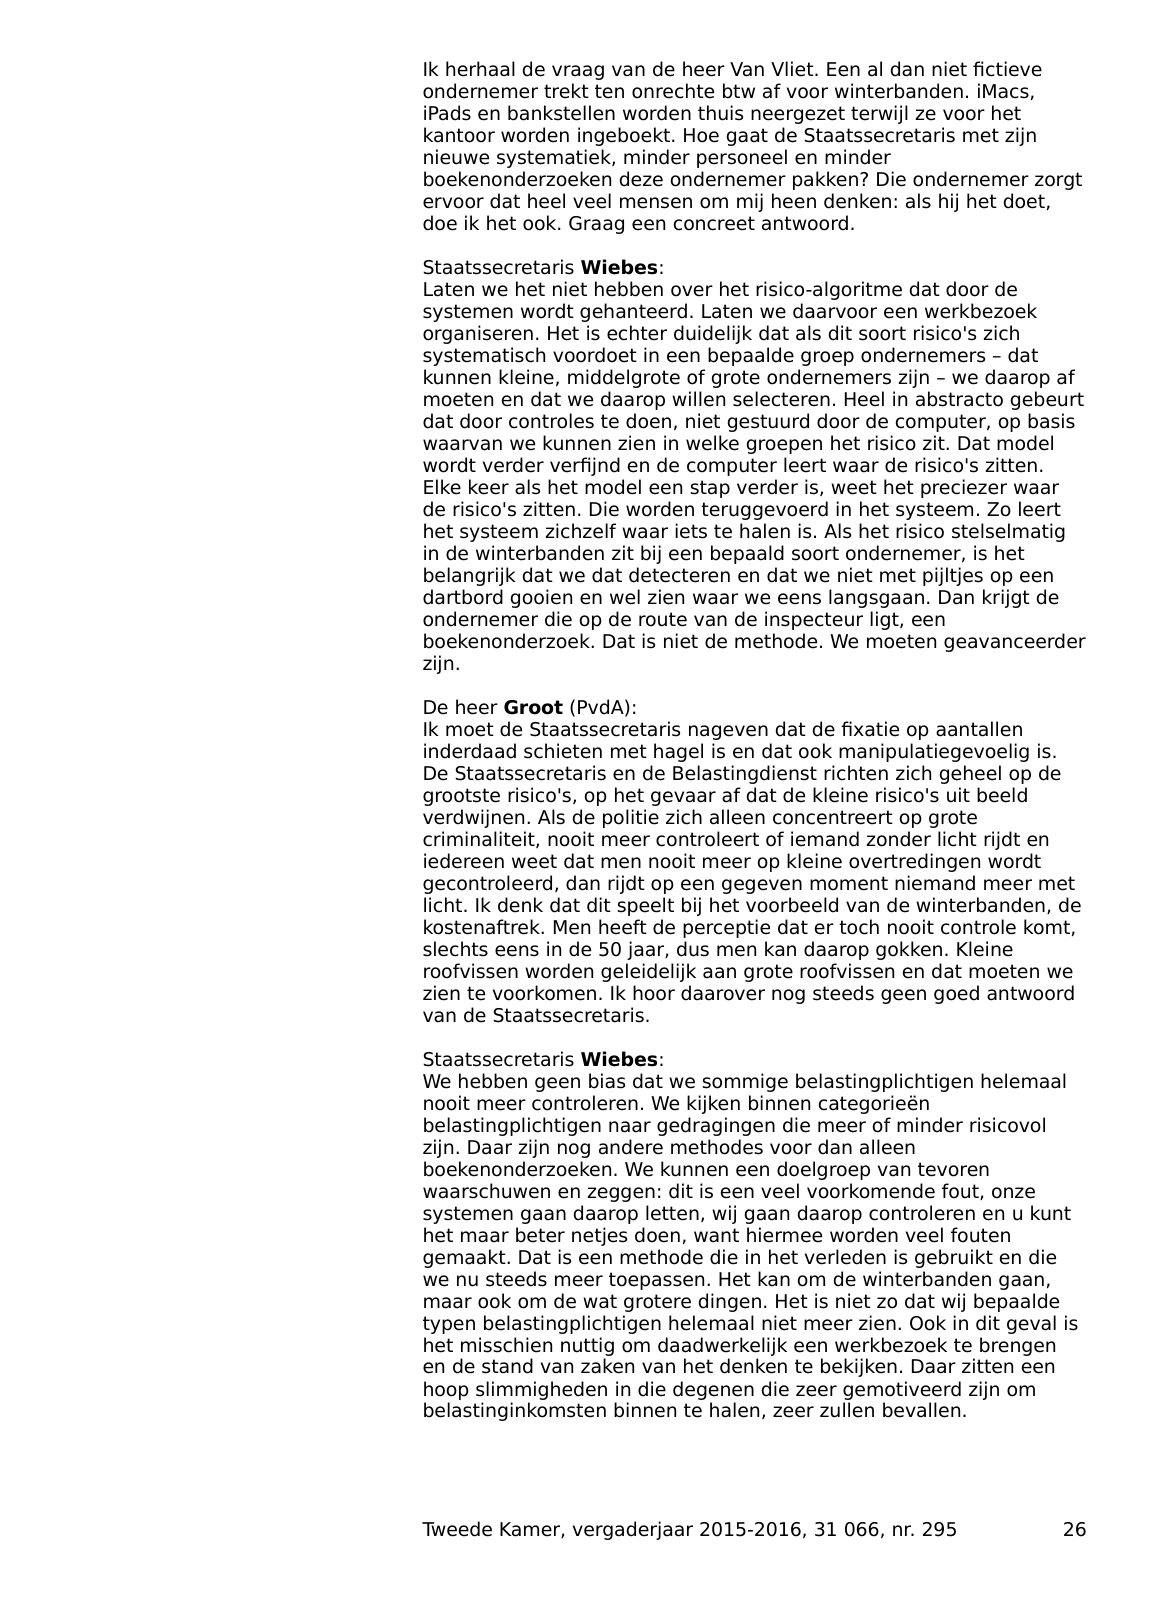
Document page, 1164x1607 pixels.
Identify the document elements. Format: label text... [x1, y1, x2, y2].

text Staatssecretaris Wiebes: [422, 1049, 1087, 1071]
text Ik moet de Staatssecretaris nageven dat de fixatie op aantallen inderdaad schieten met hagel is en dat ook manipulatiegevoelig is. De Staatssecretaris en de Belastingdienst richten zich geheel op de grootste risico's, op het gevaar af dat de kleine risico's uit beeld verdwijnen. Als de politie zich alleen concentreert op grote criminaliteit, nooit meer controleert of iemand zonder licht rijdt en iedereen weet dat men nooit meer op kleine overtredingen wordt gecontroleerd, dan rijdt op een gegeven moment niemand meer met licht. Ik denk dat dit speelt bij het voorbeeld van de winterbanden, de kostenaftrek. Men heeft de perceptie dat er toch nooit controle komt, slechts eens in de 50 jaar, dus men kan daarop gokken. Kleine roofvissen worden geleidelijk aan grote roofvissen en dat moeten we zien te voorkomen. Ik hoor daarover nog steeds geen goed antwoord van de Staatssecretaris. [422, 719, 1087, 1027]
text Ik herhaal de vraag van de heer Van Vliet. Een al dan niet fictieve ondernemer trekt ten onrechte btw af voor winterbanden. iMacs, iPads en bankstellen worden thuis neergezet terwijl ze voor het kantoor worden ingeboekt. Hoe gaat de Staatssecretaris met zijn nieuwe systematiek, minder personeel en minder boekenonderzoeken deze ondernemer pakken? Die ondernemer zorgt ervoor dat heel veel mensen om mij heen denken: als hij het doet, doe ik het ook. Graag een concreet antwoord. [422, 59, 1087, 235]
text De heer Groot (PvdA): [422, 697, 1087, 719]
text Laten we het niet hebben over het risico-algoritme dat door de systemen wordt gehanteerd. Laten we daarvoor een werkbezoek organiseren. Het is echter duidelijk dat als dit soort risico's zich systematisch voordoet in een bepaalde groep ondernemers – dat kunnen kleine, middelgrote of grote ondernemers zijn – we daarop af moeten en dat we daarop willen selecteren. Heel in abstracto gebeurt dat door controles te doen, niet gestuurd door de computer, op basis waarvan we kunnen zien in welke groepen het risico zit. Dat model wordt verder verfijnd en de computer leert waar de risico's zitten. Elke keer als het model een stap verder is, weet het preciezer waar de risico's zitten. Die worden teruggevoerd in het systeem. Zo leert het systeem zichzelf waar iets te halen is. Als het risico stelselmatig in de winterbanden zit bij een bepaald soort ondernemer, is het belangrijk dat we dat detecteren en dat we niet met pijltjes op een dartbord gooien en wel zien waar we eens langsgaan. Dan krijgt de ondernemer die op de route van de inspecteur ligt, een boekenonderzoek. Dat is niet de methode. We moeten geavanceerder zijn. [422, 279, 1087, 675]
text We hebben geen bias dat we sommige belastingplichtigen helemaal nooit meer controleren. We kijken binnen categorieën belastingplichtigen naar gedragingen die meer of minder risicovol zijn. Daar zijn nog andere methodes voor dan alleen boekenonderzoeken. We kunnen een doelgroep van tevoren waarschuwen en zeggen: dit is een veel voorkomende fout, onze systemen gaan daarop letten, wij gaan daarop controleren en u kunt het maar beter netjes doen, want hiermee worden veel fouten gemaakt. Dat is een methode die in het verleden is gebruikt en die we nu steeds meer toepassen. Het kan om de winterbanden gaan, maar ook om de wat grotere dingen. Het is niet zo dat wij bepaalde typen belastingplichtigen helemaal niet meer zien. Ook in dit geval is het misschien nuttig om daadwerkelijk een werkbezoek te brengen en de stand van zaken van het denken te bekijken. Daar zitten een hoop slimmigheden in die degenen die zeer gemotiveerd zijn om belastinginkomsten binnen te halen, zeer zullen bevallen. [422, 1071, 1087, 1422]
text Staatssecretaris Wiebes: [422, 257, 1087, 279]
